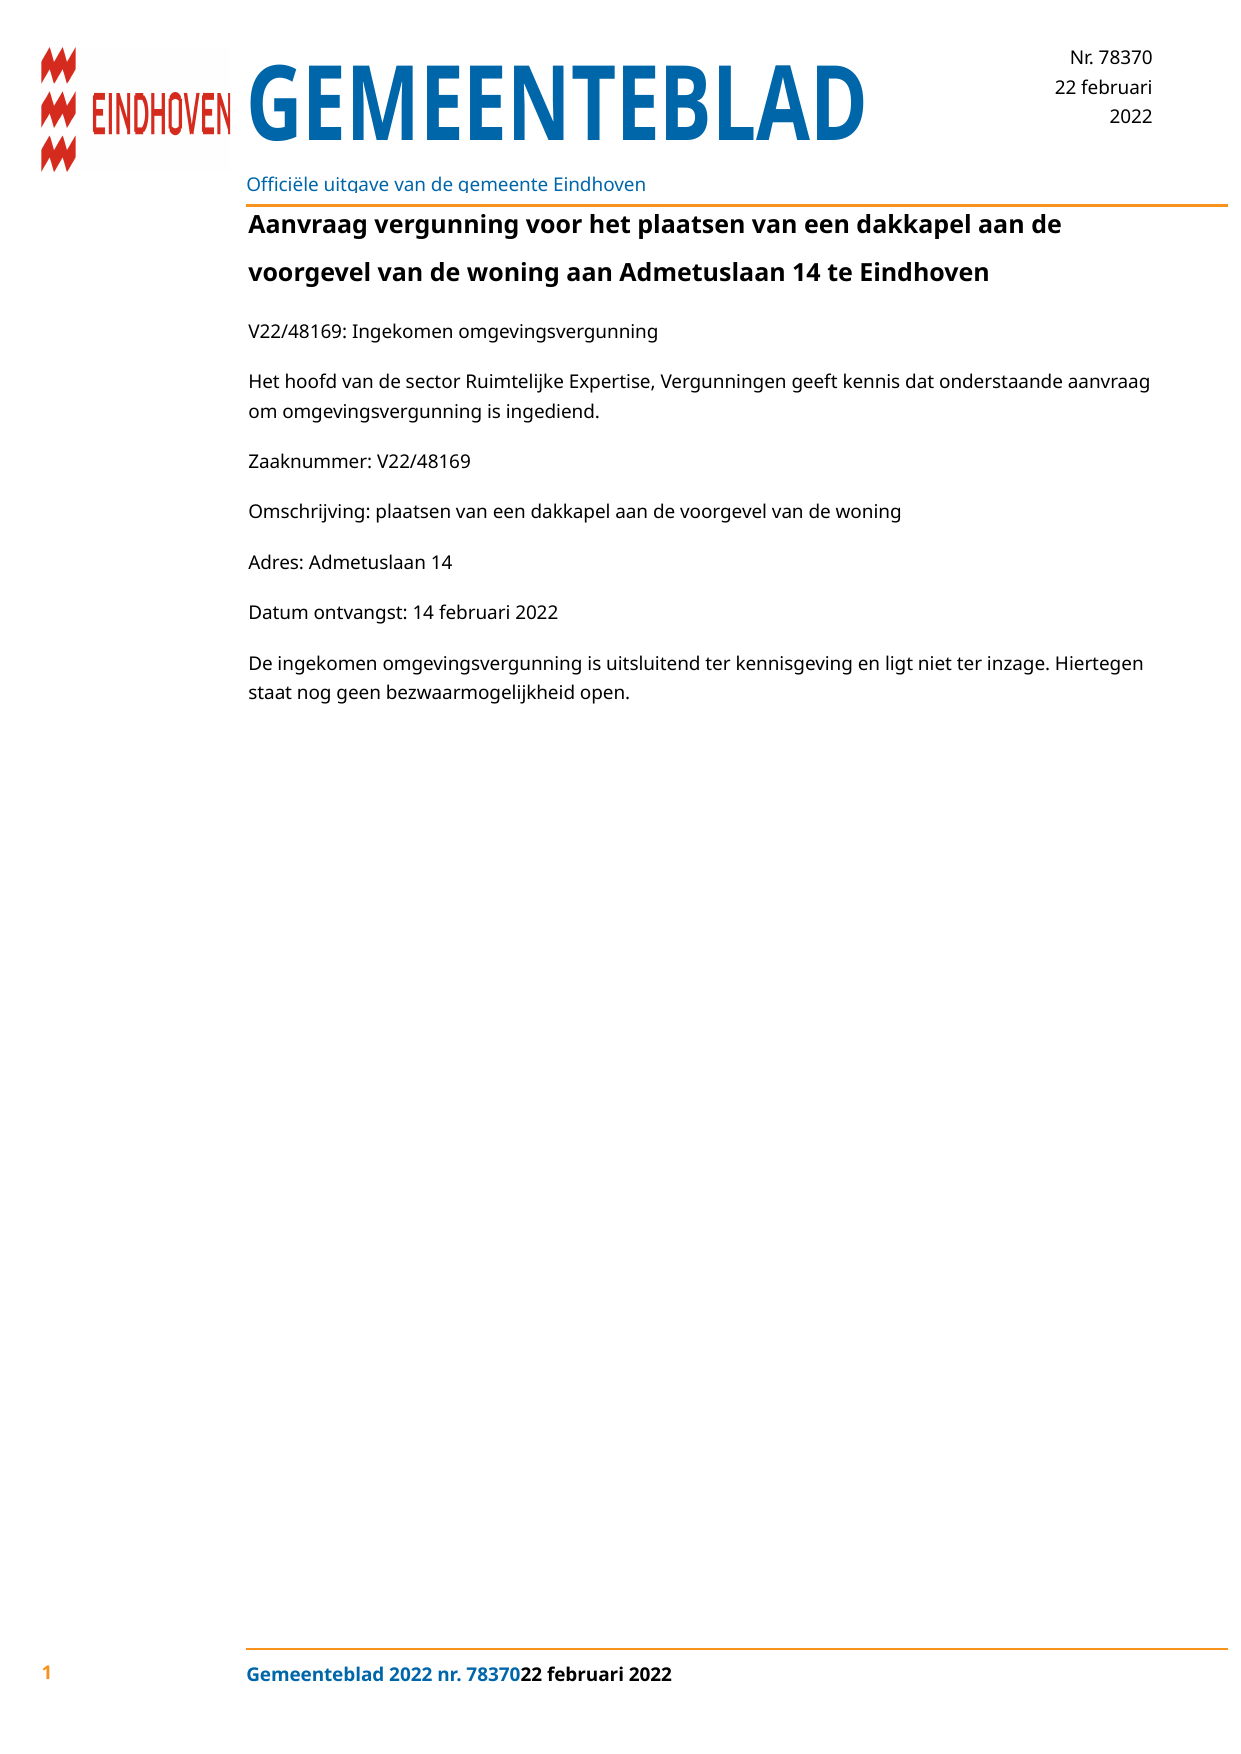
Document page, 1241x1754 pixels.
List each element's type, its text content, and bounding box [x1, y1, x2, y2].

text Aanvraag vergunning voor het plaatsen van een dakkapel aan de voorgevel van de woning aan Admetuslaan 14 te Eindhoven [248, 207, 1152, 288]
text Het hoofd van de sector Ruimtelijke Expertise, Vergunningen geeft kennis dat onderstaande aanvraag om omgevingsvergunning is ingediend. [248, 368, 1152, 424]
text Datum ontvangst: 14 februari 2022 [248, 599, 1152, 625]
text V22/48169: Ingekomen omgevingsvergunning [248, 318, 1152, 344]
text Adres: Admetuslaan 14 [248, 549, 1152, 575]
text Zaaknummer: V22/48169 [248, 448, 1152, 474]
text De ingekomen omgevingsvergunning is uitsluitend ter kennisgeving en ligt niet ter inzage. Hiertegen staat nog geen bezwaarmogelijkheid open. [248, 650, 1152, 705]
picture [41, 47, 231, 172]
text Omschrijving: plaatsen van een dakkapel aan de voorgevel van de woning [248, 499, 1152, 524]
